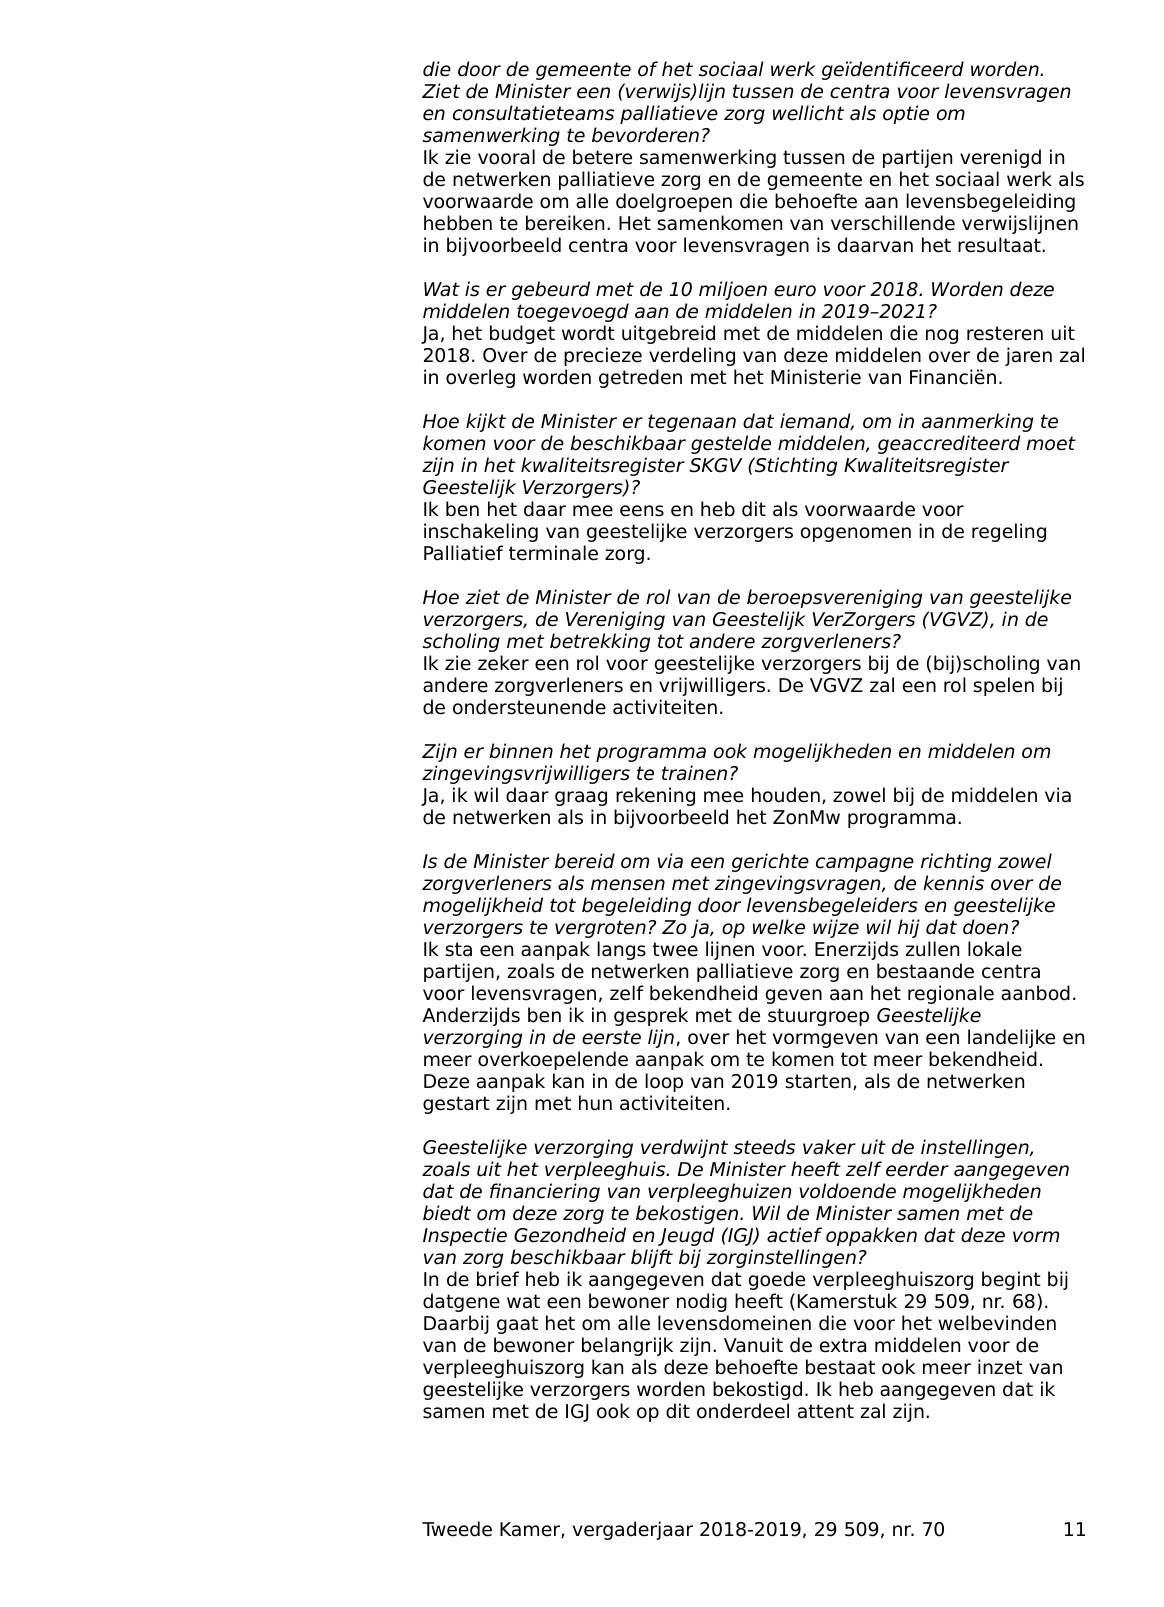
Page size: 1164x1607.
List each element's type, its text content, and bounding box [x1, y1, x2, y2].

text Ik ben het daar mee eens en heb dit als voorwaarde voor inschakeling van geestelijke verzorgers opgenomen in de regeling Palliatief terminale zorg. [422, 499, 1087, 565]
text Is de Minister bereid om via een gerichte campagne richting zowel zorgverleners als mensen met zingevingsvragen, de kennis over de mogelijkheid tot begeleiding door levensbegeleiders en geestelijke verzorgers te vergroten? Zo ja, op welke wijze wil hij dat doen? [422, 851, 1087, 939]
text Hoe kijkt de Minister er tegenaan dat iemand, om in aanmerking te komen voor de beschikbaar gestelde middelen, geaccrediteerd moet zijn in het kwaliteitsregister SKGV (Stichting Kwaliteitsregister Geestelijk Verzorgers)? [422, 411, 1087, 499]
text Geestelijke verzorging verdwijnt steeds vaker uit de instellingen, zoals uit het verpleeghuis. De Minister heeft zelf eerder aangegeven dat de financiering van verpleeghuizen voldoende mogelijkheden biedt om deze zorg te bekostigen. Wil de Minister samen met de Inspectie Gezondheid en Jeugd (IGJ) actief oppakken dat deze vorm van zorg beschikbaar blijft bij zorginstellingen? [422, 1137, 1087, 1269]
text Ja, ik wil daar graag rekening mee houden, zowel bij de middelen via de netwerken als in bijvoorbeeld het ZonMw programma. [422, 785, 1087, 829]
text die door de gemeente of het sociaal werk geïdentificeerd worden. Ziet de Minister een (verwijs)lijn tussen de centra voor levensvragen en consultatieteams palliatieve zorg wellicht als optie om samenwerking te bevorderen? [422, 59, 1087, 147]
text Wat is er gebeurd met de 10 miljoen euro voor 2018. Worden deze middelen toegevoegd aan de middelen in 2019–2021? [422, 279, 1087, 323]
text In de brief heb ik aangegeven dat goede verpleeghuiszorg begint bij datgene wat een bewoner nodig heeft (Kamerstuk 29 509, nr. 68). Daarbij gaat het om alle levensdomeinen die voor het welbevinden van de bewoner belangrijk zijn. Vanuit de extra middelen voor de verpleeghuiszorg kan als deze behoefte bestaat ook meer inzet van geestelijke verzorgers worden bekostigd. Ik heb aangegeven dat ik samen met de IGJ ook op dit onderdeel attent zal zijn. [422, 1269, 1087, 1423]
text Ik sta een aanpak langs twee lijnen voor. Enerzijds zullen lokale partijen, zoals de netwerken palliatieve zorg en bestaande centra voor levensvragen, zelf bekendheid geven aan het regionale aanbod. Anderzijds ben ik in gesprek met de stuurgroep Geestelijke verzorging in de eerste lijn, over het vormgeven van een landelijke en meer overkoepelende aanpak om te komen tot meer bekendheid. Deze aanpak kan in de loop van 2019 starten, als de netwerken gestart zijn met hun activiteiten. [422, 939, 1087, 1115]
text Hoe ziet de Minister de rol van de beroepsvereniging van geestelijke verzorgers, de Vereniging van Geestelijk VerZorgers (VGVZ), in de scholing met betrekking tot andere zorgverleners? [422, 587, 1087, 653]
text Ik zie zeker een rol voor geestelijke verzorgers bij de (bij)scholing van andere zorgverleners en vrijwilligers. De VGVZ zal een rol spelen bij de ondersteunende activiteiten. [422, 653, 1087, 719]
text Ik zie vooral de betere samenwerking tussen de partijen verenigd in de netwerken palliatieve zorg en de gemeente en het sociaal werk als voorwaarde om alle doelgroepen die behoefte aan levensbegeleiding hebben te bereiken. Het samenkomen van verschillende verwijslijnen in bijvoorbeeld centra voor levensvragen is daarvan het resultaat. [422, 147, 1087, 257]
text Zijn er binnen het programma ook mogelijkheden en middelen om zingevingsvrijwilligers te trainen? [422, 741, 1087, 785]
text Ja, het budget wordt uitgebreid met de middelen die nog resteren uit 2018. Over de precieze verdeling van deze middelen over de jaren zal in overleg worden getreden met het Ministerie van Financiën. [422, 323, 1087, 389]
